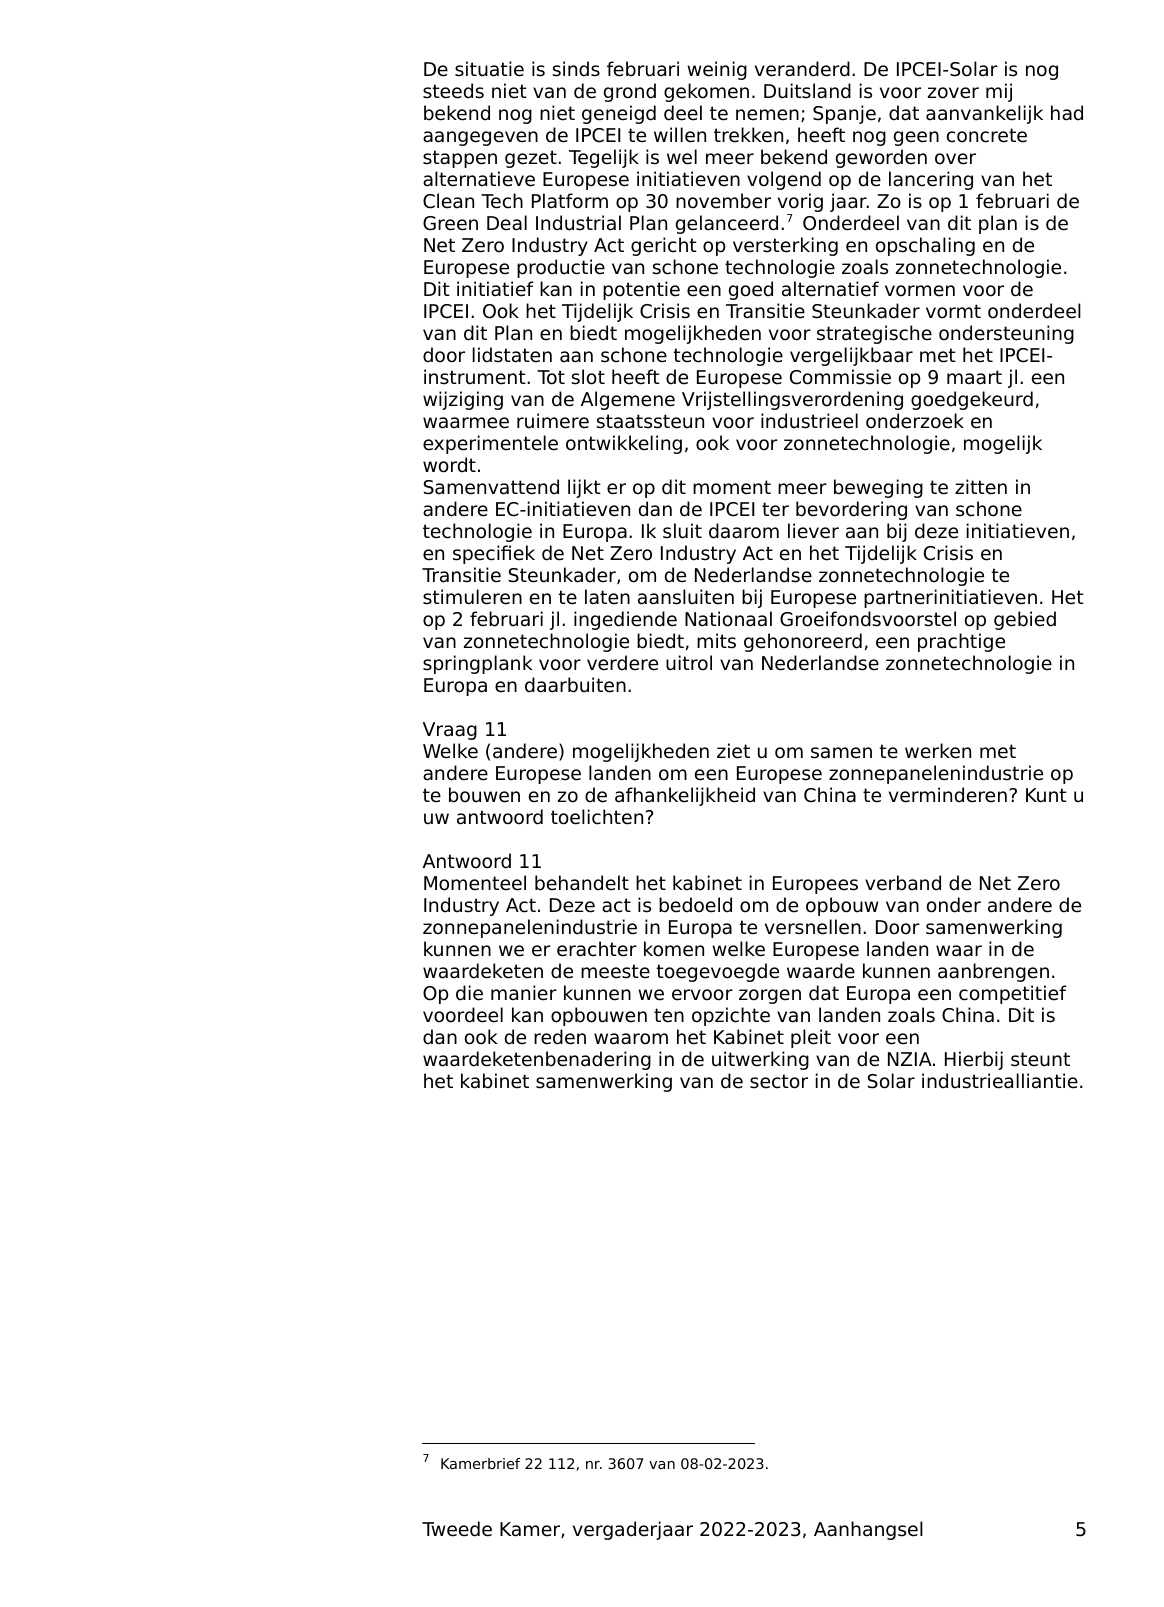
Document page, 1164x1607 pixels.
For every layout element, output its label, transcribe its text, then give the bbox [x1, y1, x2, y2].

text Welke (andere) mogelijkheden ziet u om samen te werken met andere Europese landen om een Europese zonnepanelenindustrie op te bouwen en zo de afhankelijkheid van China te verminderen? Kunt u uw antwoord toelichten? [422, 741, 1087, 828]
text Samenvattend lijkt er op dit moment meer beweging te zitten in andere EC-initiatieven dan de IPCEI ter bevordering van schone technologie in Europa. Ik sluit daarom liever aan bij deze initiatieven, en specifiek de Net Zero Industry Act en het Tijdelijk Crisis en Transitie Steunkader, om de Nederlandse zonnetechnologie te stimuleren en te laten aansluiten bij Europese partnerinitiatieven. Het op 2 februari jl. ingediende Nationaal Groeifondsvoorstel op gebied van zonnetechnologie biedt, mits gehonoreerd, een prachtige springplank voor verdere uitrol van Nederlandse zonnetechnologie in Europa en daarbuiten. [422, 477, 1087, 696]
text Kamerbrief 22 112, nr. 3607 van 08-02-2023. [422, 1452, 1087, 1474]
text De situatie is sinds februari weinig veranderd. De IPCEI-Solar is nog steeds niet van de grond gekomen. Duitsland is voor zover mij bekend nog niet geneigd deel te nemen; Spanje, dat aanvankelijk had aangegeven de IPCEI te willen trekken, heeft nog geen concrete stappen gezet. Tegelijk is wel meer bekend geworden over alternatieve Europese initiatieven volgend op de lancering van het Clean Tech Platform op 30 november vorig jaar. Zo is op 1 februari de Green Deal Industrial Plan gelanceerd. Onderdeel van dit plan is de Net Zero Industry Act gericht op versterking en opschaling en de Europese productie van schone technologie zoals zonnetechnologie. Dit initiatief kan in potentie een goed alternatief vormen voor de IPCEI. Ook het Tijdelijk Crisis en Transitie Steunkader vormt onderdeel van dit Plan en biedt mogelijkheden voor strategische ondersteuning door lidstaten aan schone technologie vergelijkbaar met het IPCEI-instrument. Tot slot heeft de Europese Commissie op 9 maart jl. een wijziging van de Algemene Vrijstellingsverordening goedgekeurd, waarmee ruimere staatssteun voor industrieel onderzoek en experimentele ontwikkeling, ook voor zonnetechnologie, mogelijk wordt. [422, 59, 1087, 477]
text Antwoord 11 [422, 851, 1087, 873]
text Vraag 11 [422, 719, 1087, 741]
text Momenteel behandelt het kabinet in Europees verband de Net Zero Industry Act. Deze act is bedoeld om de opbouw van onder andere de zonnepanelenindustrie in Europa te versnellen. Door samenwerking kunnen we er erachter komen welke Europese landen waar in de waardeketen de meeste toegevoegde waarde kunnen aanbrengen. Op die manier kunnen we ervoor zorgen dat Europa een competitief voordeel kan opbouwen ten opzichte van landen zoals China. Dit is dan ook de reden waarom het Kabinet pleit voor een waardeketenbenadering in de uitwerking van de NZIA. Hierbij steunt het kabinet samenwerking van de sector in de Solar industriealliantie. [422, 873, 1087, 1092]
